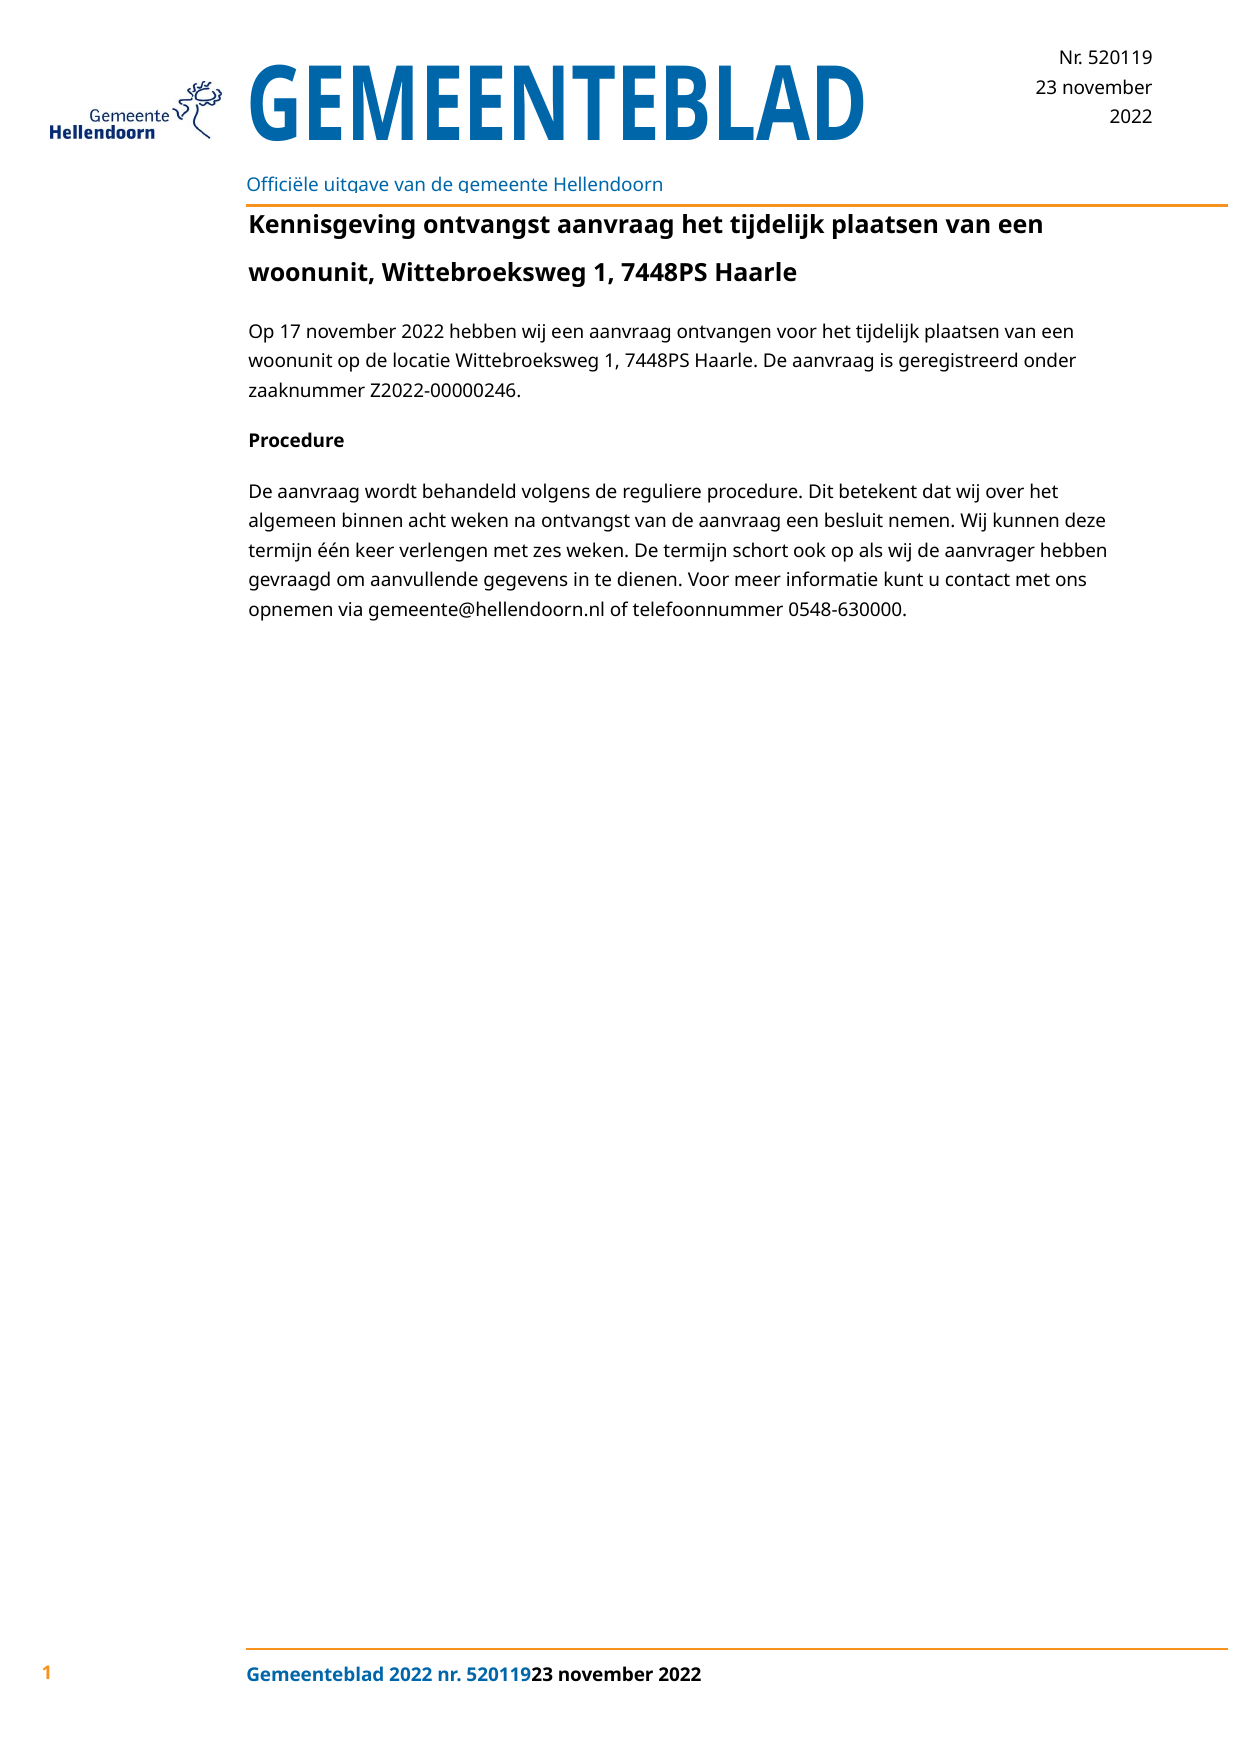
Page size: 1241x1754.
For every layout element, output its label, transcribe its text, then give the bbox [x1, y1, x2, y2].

text Kennisgeving ontvangst aanvraag het tijdelijk plaatsen van een woonunit, Wittebroeksweg 1, 7448PS Haarle [248, 207, 1152, 288]
text De aanvraag wordt behandeld volgens de reguliere procedure. Dit betekent dat wij over het algemeen binnen acht weken na ontvangst van de aanvraag een besluit nemen. Wij kunnen deze termijn één keer verlengen met zes weken. De termijn schort ook op als wij de aanvrager hebben gevraagd om aanvullende gegevens in te dienen. Voor meer informatie kunt u contact met ons opnemen via gemeente@hellendoorn.nl of telefoonnummer 0548-630000. [248, 478, 1152, 622]
picture [41, 47, 231, 172]
text Procedure [248, 427, 1152, 453]
text Op 17 november 2022 hebben wij een aanvraag ontvangen voor het tijdelijk plaatsen van een woonunit op de locatie Wittebroeksweg 1, 7448PS Haarle. De aanvraag is geregistreerd onder zaaknummer Z2022-00000246. [248, 318, 1152, 403]
